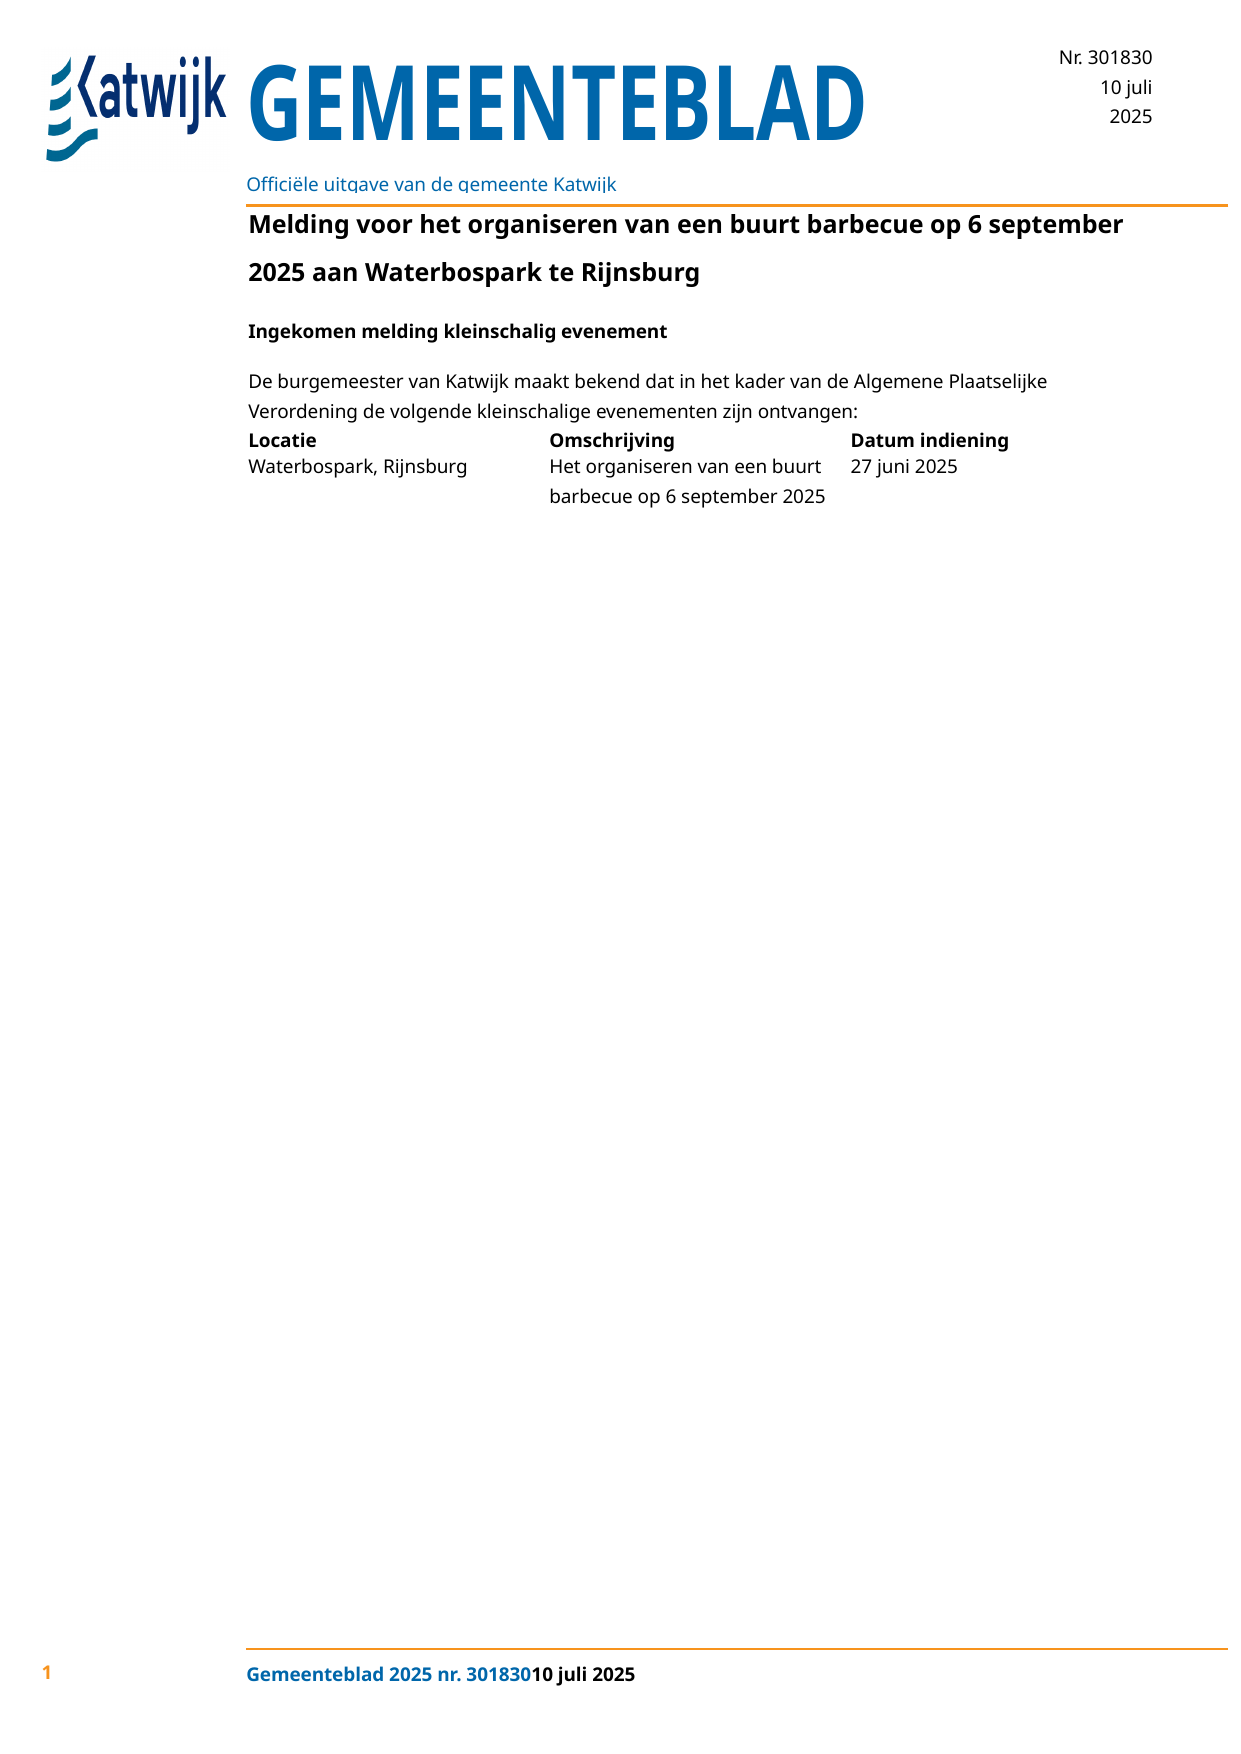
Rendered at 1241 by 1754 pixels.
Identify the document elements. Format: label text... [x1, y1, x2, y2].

text Ingekomen melding kleinschalig evenement [248, 318, 1152, 344]
table_header Omschrijving [549, 428, 850, 453]
text Melding voor het organiseren van een buurt barbecue op 6 september 2025 aan Waterbospark te Rijnsburg [248, 207, 1152, 288]
text De burgemeester van Katwijk maakt bekend dat in het kader van de Algemene Plaatselijke Verordening de volgende kleinschalige evenementen zijn ontvangen: [248, 368, 1152, 424]
picture [41, 47, 231, 172]
table_cell Het organiseren van een buurt barbecue op 6 september 2025 [549, 453, 850, 509]
table_header Datum indiening [850, 428, 1152, 453]
table_cell Waterbospark, Rijnsburg [248, 453, 549, 509]
table_cell 27 juni 2025 [850, 453, 1152, 509]
table_header Locatie [248, 428, 549, 453]
